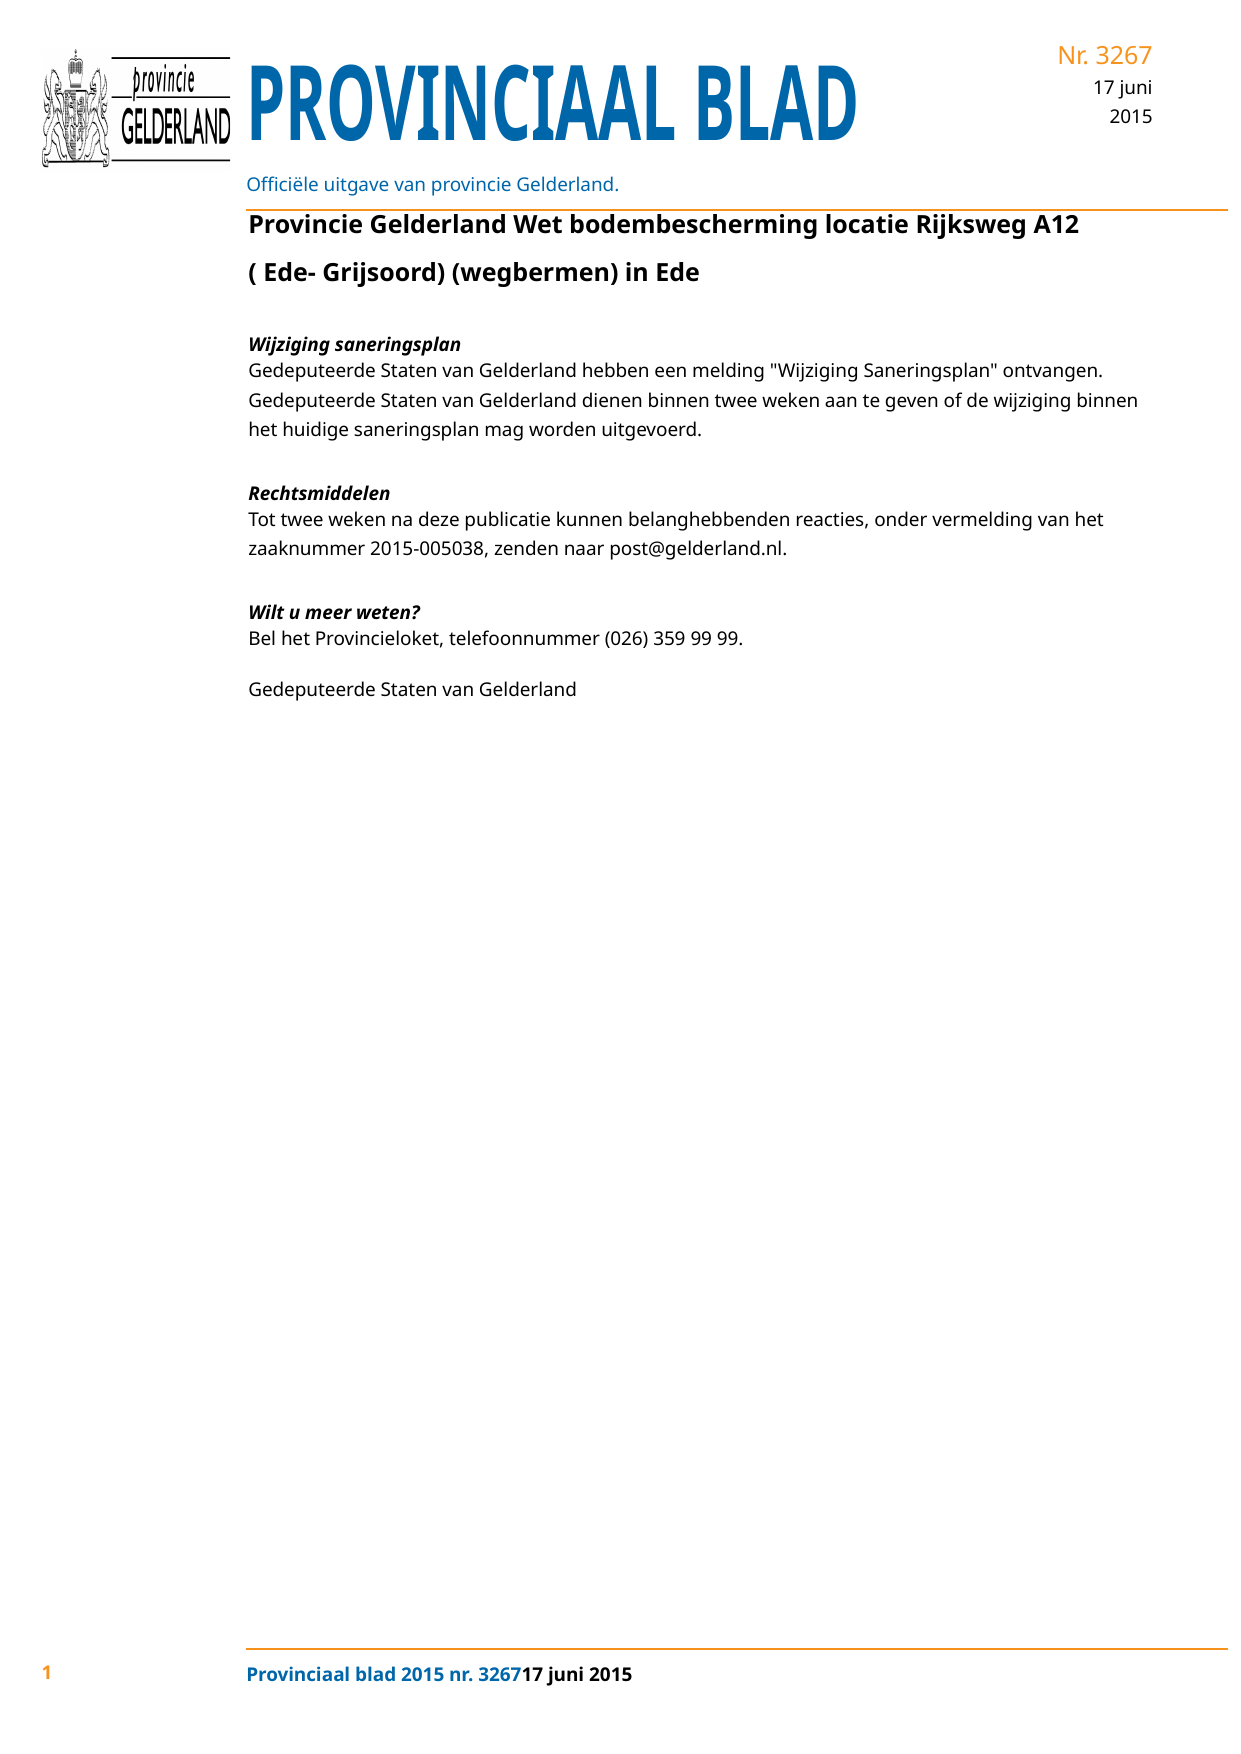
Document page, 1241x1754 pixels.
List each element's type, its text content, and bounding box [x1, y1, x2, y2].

text Provincie Gelderland Wet bodembescherming locatie Rijksweg A12 ( Ede- Grijsoord) (wegbermen) in Ede [248, 211, 1152, 288]
text Gedeputeerde Staten van Gelderland [248, 676, 1152, 701]
text Tot twee weken na deze publicatie kunnen belanghebbenden reacties, onder vermelding van het zaaknummer 2015-005038, zenden naar post@gelderland.nl. [248, 506, 1152, 561]
text Rechtsmiddelen [248, 480, 1152, 506]
picture [41, 47, 231, 172]
text Wilt u meer weten? [248, 599, 1152, 625]
text Gedeputeerde Staten van Gelderland hebben een melding "Wijziging Saneringsplan" ontvangen. Gedeputeerde Staten van Gelderland dienen binnen twee weken aan te geven of de wijziging binnen het huidige saneringsplan mag worden uitgevoerd. [248, 357, 1152, 442]
text Bel het Provincieloket, telefoonnummer (026) 359 99 99. [248, 625, 1152, 651]
text Wijziging saneringsplan [248, 331, 1152, 357]
